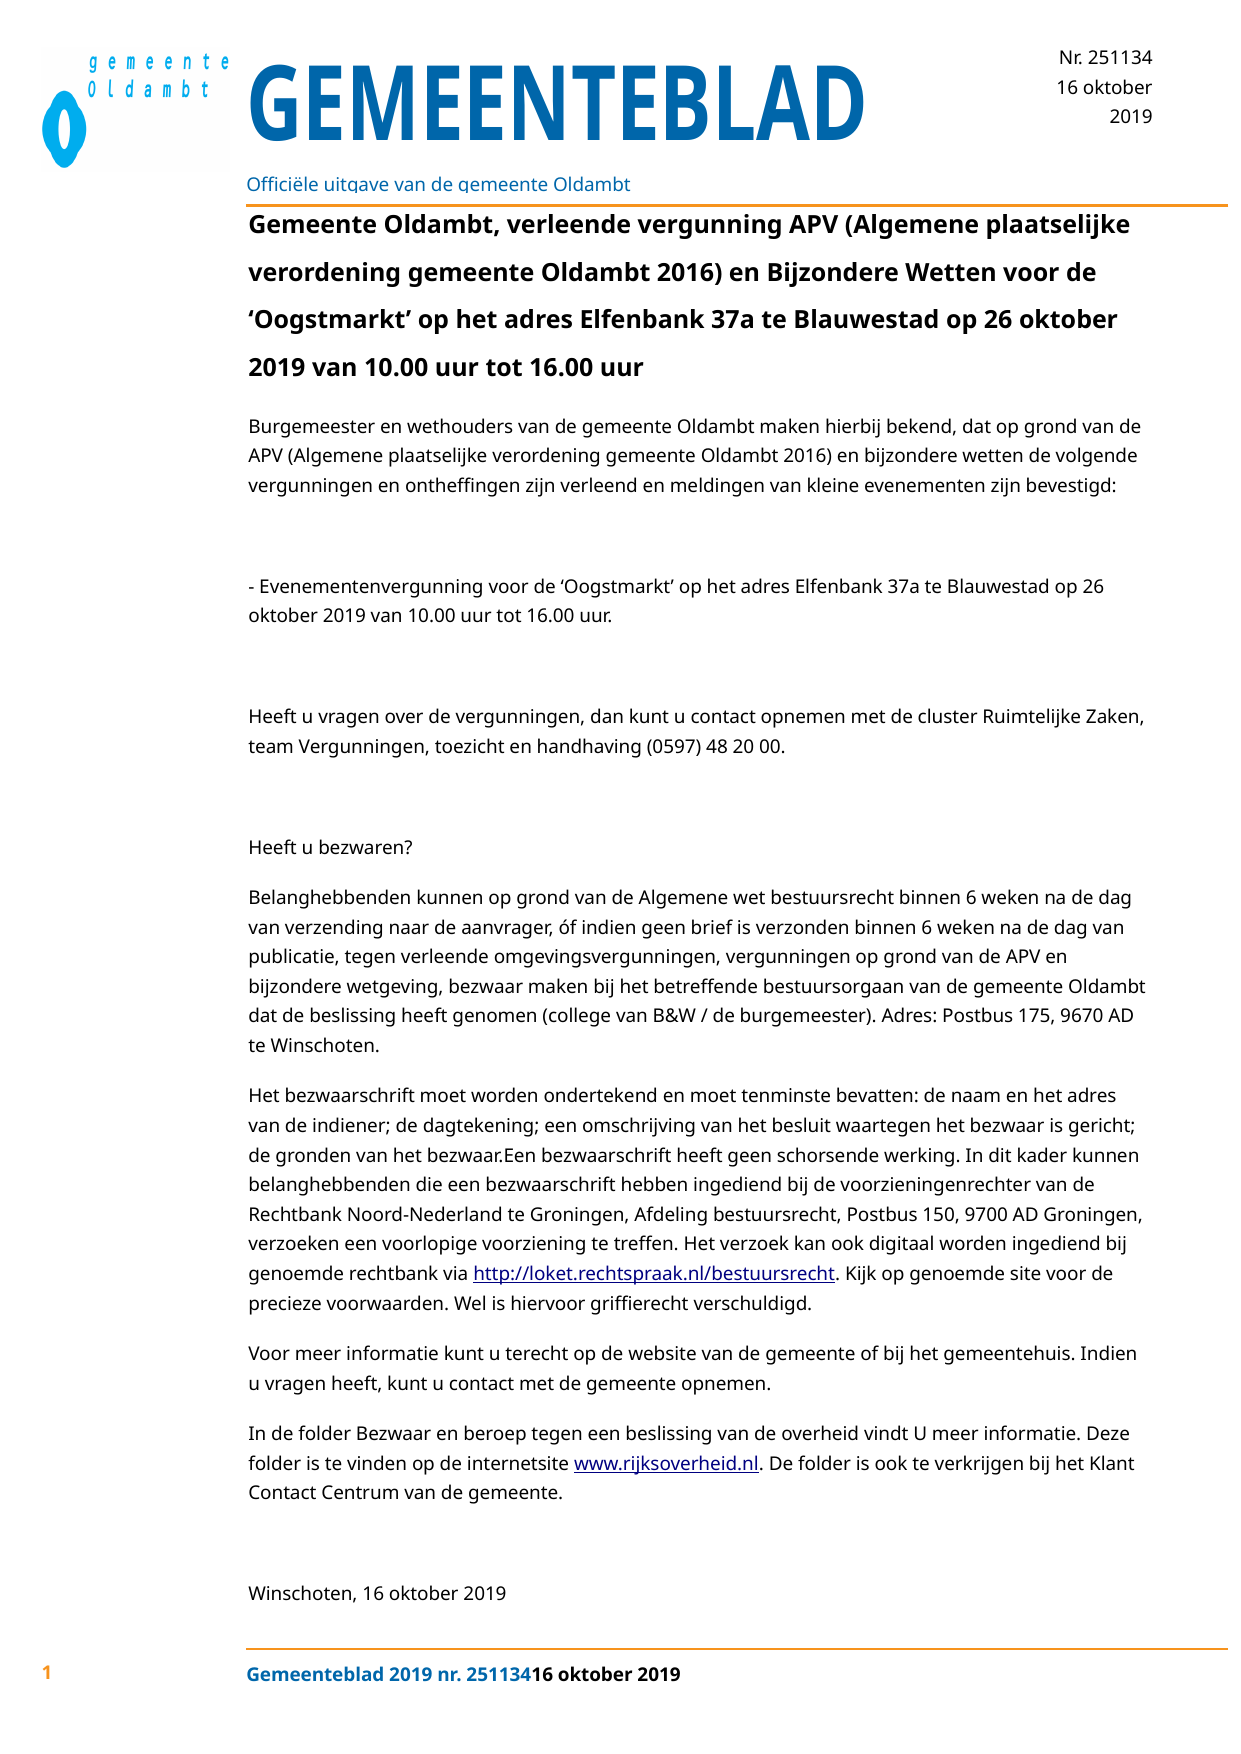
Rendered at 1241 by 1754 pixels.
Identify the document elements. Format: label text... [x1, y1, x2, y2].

picture [41, 47, 231, 172]
text Voor meer informatie kunt u terecht op de website van de gemeente of bij het gemeentehuis. Indien u vragen heeft, kunt u contact met de gemeente opnemen. [248, 1340, 1152, 1396]
text Winschoten, 16 oktober 2019 [248, 1580, 1152, 1606]
text Burgemeester en wethouders van de gemeente Oldambt maken hierbij bekend, dat op grond van de APV (Algemene plaatselijke verordening gemeente Oldambt 2016) en bijzondere wetten de volgende vergunningen en ontheffingen zijn verleend en meldingen van kleine evenementen zijn bevestigd: [248, 413, 1152, 498]
text Gemeente Oldambt, verleende vergunning APV (Algemene plaatselijke verordening gemeente Oldambt 2016) en Bijzondere Wetten voor de ‘Oogstmarkt’ op het adres Elfenbank 37a te Blauwestad op 26 oktober 2019 van 10.00 uur tot 16.00 uur [248, 207, 1152, 384]
text Het bezwaarschrift moet worden ondertekend en moet tenminste bevatten: de naam en het adres van de indiener; de dagtekening; een omschrijving van het besluit waartegen het bezwaar is gericht; de gronden van het bezwaar.Een bezwaarschrift heeft geen schorsende werking. In dit kader kunnen belanghebbenden die een bezwaarschrift hebben ingediend bij de voorzieningenrechter van de Rechtbank Noord-Nederland te Groningen, Afdeling bestuursrecht, Postbus 150, 9700 AD Groningen, verzoeken een voorlopige voorziening te treffen. Het verzoek kan ook digitaal worden ingediend bij genoemde rechtbank via http://loket.rechtspraak.nl/bestuursrecht. Kijk op genoemde site voor de precieze voorwaarden. Wel is hiervoor griffierecht verschuldigd. [248, 1083, 1152, 1316]
text Heeft u vragen over de vergunningen, dan kunt u contact opnemen met de cluster Ruimtelijke Zaken, team Vergunningen, toezicht en handhaving (0597) 48 20 00. [248, 703, 1152, 759]
text - Evenementenvergunning voor de ‘Oogstmarkt’ op het adres Elfenbank 37a te Blauwestad op 26 oktober 2019 van 10.00 uur tot 16.00 uur. [248, 573, 1152, 628]
text Belanghebbenden kunnen op grond van de Algemene wet bestuursrecht binnen 6 weken na de dag van verzending naar de aanvrager, óf indien geen brief is verzonden binnen 6 weken na de dag van publicatie, tegen verleende omgevingsvergunningen, vergunningen op grond van de APV en bijzondere wetgeving, bezwaar maken bij het betreffende bestuursorgaan van de gemeente Oldambt dat de beslissing heeft genomen (college van B&W / de burgemeester). Adres: Postbus 175, 9670 AD te Winschoten. [248, 884, 1152, 1058]
text In de folder Bezwaar en beroep tegen een beslissing van de overheid vindt U meer informatie. Deze folder is te vinden op de internetsite www.rijksoverheid.nl. De folder is ook te verkrijgen bij het Klant Contact Centrum van de gemeente. [248, 1420, 1152, 1505]
text Heeft u bezwaren? [248, 834, 1152, 860]
